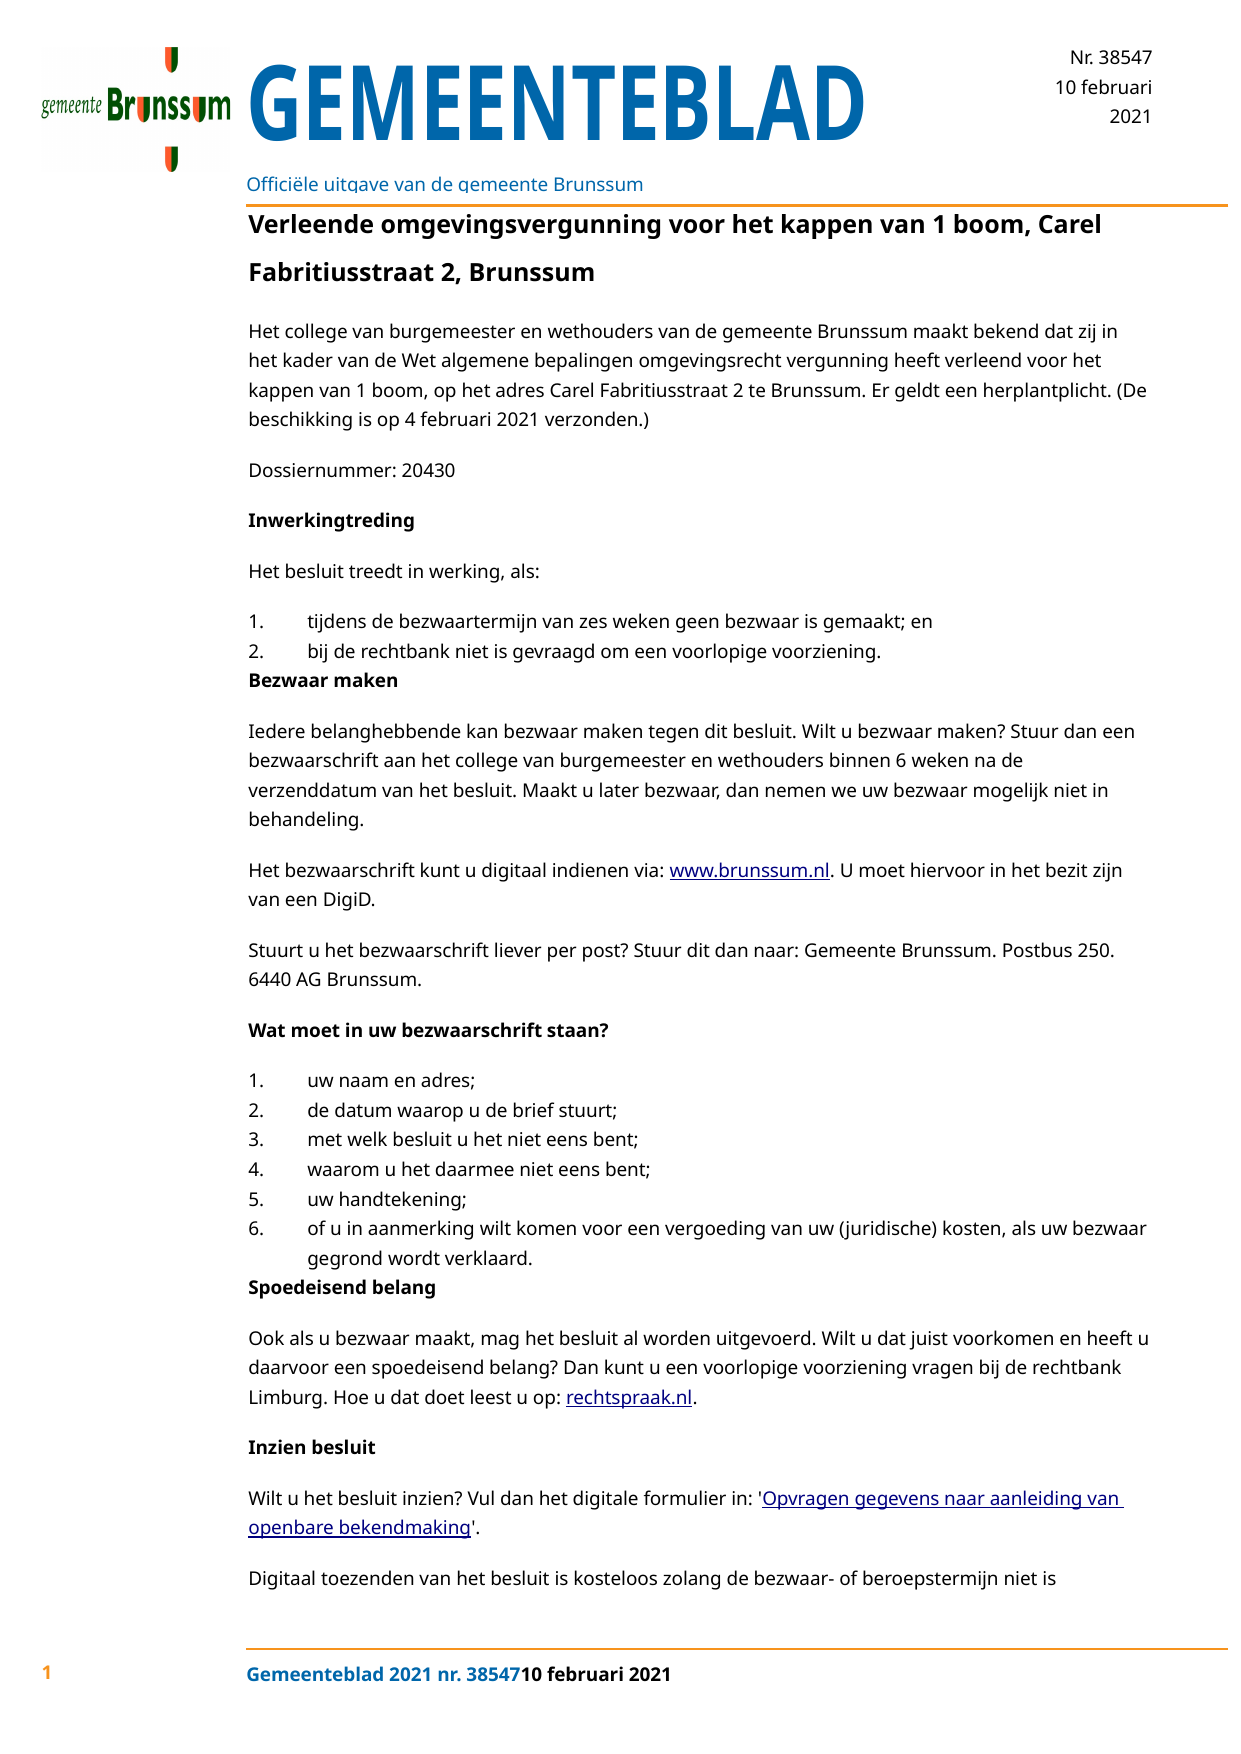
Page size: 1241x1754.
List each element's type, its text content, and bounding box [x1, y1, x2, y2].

text Stuurt u het bezwaarschrift liever per post? Stuur dit dan naar: Gemeente Brunssum. Postbus 250. 6440 AG Brunssum. [248, 937, 1152, 992]
text Ook als u bezwaar maakt, mag het besluit al worden uitgevoerd. Wilt u dat juist voorkomen en heeft u daarvoor een spoedeisend belang? Dan kunt u een voorlopige voorziening vragen bij de rechtbank Limburg. Hoe u dat doet leest u op: rechtspraak.nl. [248, 1325, 1152, 1410]
text Wilt u het besluit inzien? Vul dan het digitale formulier in: 'Opvragen gegevens naar aanleiding van openbare bekendmaking'. [248, 1485, 1152, 1540]
list waarom u het daarmee niet eens bent; [248, 1156, 1152, 1182]
picture [41, 47, 231, 172]
text Inwerkingtreding [248, 507, 1152, 533]
list uw naam en adres; [248, 1067, 1152, 1093]
list de datum waarop u de brief stuurt; [248, 1097, 1152, 1123]
text Het besluit treedt in werking, als: [248, 558, 1152, 584]
text Iedere belanghebbende kan bezwaar maken tegen dit besluit. Wilt u bezwaar maken? Stuur dan een bezwaarschrift aan het college van burgemeester en wethouders binnen 6 weken na de verzenddatum van het besluit. Maakt u later bezwaar, dan nemen we uw bezwaar mogelijk niet in behandeling. [248, 718, 1152, 832]
text Bezwaar maken [248, 667, 1152, 693]
text Verleende omgevingsvergunning voor het kappen van 1 boom, Carel Fabritiusstraat 2, Brunssum [248, 207, 1152, 288]
list tijdens de bezwaartermijn van zes weken geen bezwaar is gemaakt; en [248, 608, 1152, 634]
text Spoedeisend belang [248, 1274, 1152, 1300]
text Dossiernummer: 20430 [248, 457, 1152, 483]
list met welk besluit u het niet eens bent; [248, 1127, 1152, 1152]
text Het bezwaarschrift kunt u digitaal indienen via: www.brunssum.nl. U moet hiervoor in het bezit zijn van een DigiD. [248, 857, 1152, 912]
text Wat moet in uw bezwaarschrift staan? [248, 1017, 1152, 1043]
list bij de rechtbank niet is gevraagd om een voorlopige voorziening. [248, 638, 1152, 664]
text Inzien besluit [248, 1434, 1152, 1460]
list of u in aanmerking wilt komen voor een vergoeding van uw (juridische) kosten, als uw bezwaar gegrond wordt verklaard. [248, 1215, 1152, 1271]
text Het college van burgemeester en wethouders van de gemeente Brunssum maakt bekend dat zij in het kader van de Wet algemene bepalingen omgevingsrecht vergunning heeft verleend voor het kappen van 1 boom, op het adres Carel Fabritiusstraat 2 te Brunssum. Er geldt een herplantplicht. (De beschikking is op 4 februari 2021 verzonden.) [248, 318, 1152, 432]
text Digitaal toezenden van het besluit is kosteloos zolang de bezwaar- of beroepstermijn niet is [248, 1565, 1152, 1591]
list uw handtekening; [248, 1186, 1152, 1212]
